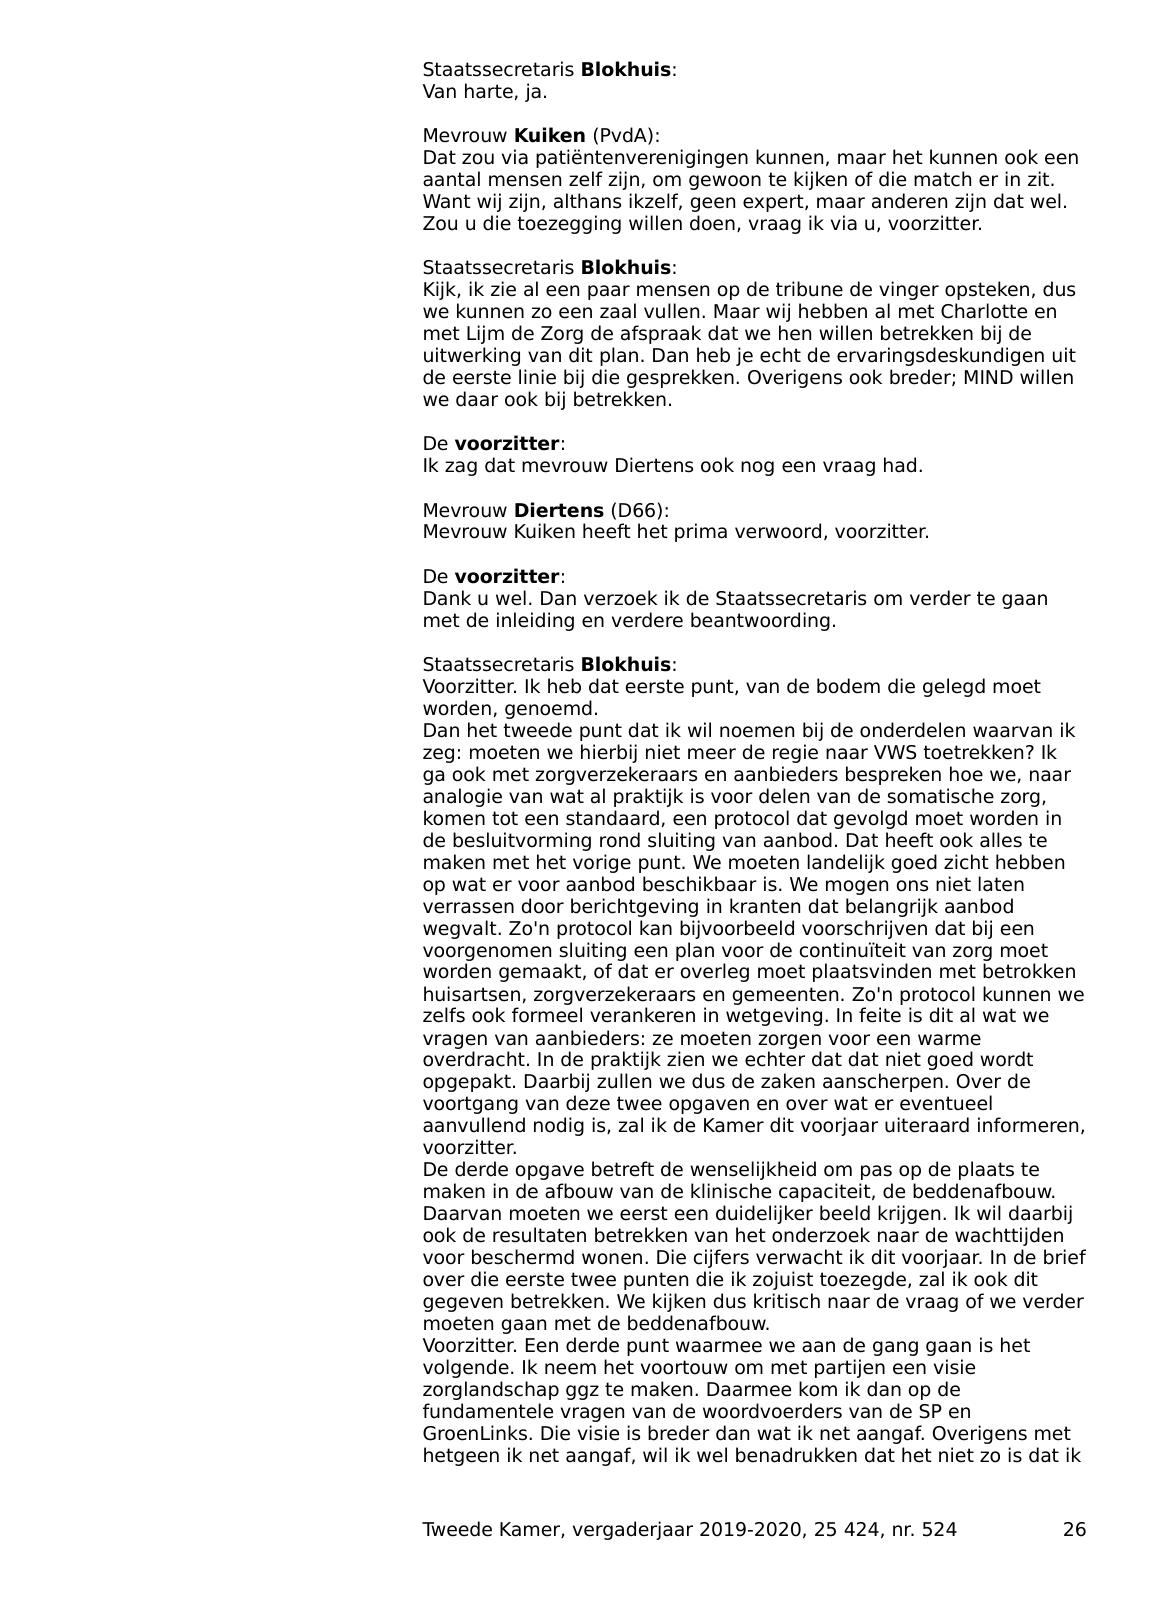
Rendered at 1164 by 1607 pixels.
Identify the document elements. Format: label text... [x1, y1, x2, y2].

text Van harte, ja. [422, 81, 1087, 103]
text Kijk, ik zie al een paar mensen op de tribune de vinger opsteken, dus we kunnen zo een zaal vullen. Maar wij hebben al met Charlotte en met Lijm de Zorg de afspraak dat we hen willen betrekken bij de uitwerking van dit plan. Dan heb je echt de ervaringsdeskundigen uit de eerste linie bij die gesprekken. Overigens ook breder; MIND willen we daar ook bij betrekken. [422, 279, 1087, 411]
text Mevrouw Kuiken (PvdA): [422, 125, 1087, 147]
text Mevrouw Kuiken heeft het prima verwoord, voorzitter. [422, 521, 1087, 543]
text De voorzitter: [422, 433, 1087, 455]
text De voorzitter: [422, 566, 1087, 588]
text Staatssecretaris Blokhuis: [422, 654, 1087, 676]
text Voorzitter. Een derde punt waarmee we aan de gang gaan is het volgende. Ik neem het voortouw om met partijen een visie zorglandschap ggz te maken. Daarmee kom ik dan op de fundamentele vragen van de woordvoerders van de SP en GroenLinks. Die visie is breder dan wat ik net aangaf. Overigens met hetgeen ik net aangaf, wil ik wel benadrukken dat het niet zo is dat ik [422, 1335, 1087, 1467]
text Voorzitter. Ik heb dat eerste punt, van de bodem die gelegd moet worden, genoemd. [422, 676, 1087, 720]
text De derde opgave betreft de wenselijkheid om pas op de plaats te maken in de afbouw van de klinische capaciteit, de beddenafbouw. Daarvan moeten we eerst een duidelijker beeld krijgen. Ik wil daarbij ook de resultaten betrekken van het onderzoek naar de wachttijden voor beschermd wonen. Die cijfers verwacht ik dit voorjaar. In de brief over die eerste twee punten die ik zojuist toezegde, zal ik ook dit gegeven betrekken. We kijken dus kritisch naar de vraag of we verder moeten gaan met de beddenafbouw. [422, 1159, 1087, 1335]
text Dat zou via patiëntenverenigingen kunnen, maar het kunnen ook een aantal mensen zelf zijn, om gewoon te kijken of die match er in zit. Want wij zijn, althans ikzelf, geen expert, maar anderen zijn dat wel. Zou u die toezegging willen doen, vraag ik via u, voorzitter. [422, 147, 1087, 235]
text Ik zag dat mevrouw Diertens ook nog een vraag had. [422, 455, 1087, 477]
text Dan het tweede punt dat ik wil noemen bij de onderdelen waarvan ik zeg: moeten we hierbij niet meer de regie naar VWS toetrekken? Ik ga ook met zorgverzekeraars en aanbieders bespreken hoe we, naar analogie van wat al praktijk is voor delen van de somatische zorg, komen tot een standaard, een protocol dat gevolgd moet worden in de besluitvorming rond sluiting van aanbod. Dat heeft ook alles te maken met het vorige punt. We moeten landelijk goed zicht hebben op wat er voor aanbod beschikbaar is. We mogen ons niet laten verrassen door berichtgeving in kranten dat belangrijk aanbod wegvalt. Zo'n protocol kan bijvoorbeeld voorschrijven dat bij een voorgenomen sluiting een plan voor de continuïteit van zorg moet worden gemaakt, of dat er overleg moet plaatsvinden met betrokken huisartsen, zorgverzekeraars en gemeenten. Zo'n protocol kunnen we zelfs ook formeel verankeren in wetgeving. In feite is dit al wat we vragen van aanbieders: ze moeten zorgen voor een warme overdracht. In de praktijk zien we echter dat dat niet goed wordt opgepakt. Daarbij zullen we dus de zaken aanscherpen. Over de voortgang van deze twee opgaven en over wat er eventueel aanvullend nodig is, zal ik de Kamer dit voorjaar uiteraard informeren, voorzitter. [422, 720, 1087, 1159]
text Staatssecretaris Blokhuis: [422, 257, 1087, 279]
text Staatssecretaris Blokhuis: [422, 59, 1087, 81]
text Mevrouw Diertens (D66): [422, 499, 1087, 521]
text Dank u wel. Dan verzoek ik de Staatssecretaris om verder te gaan met de inleiding en verdere beantwoording. [422, 588, 1087, 632]
